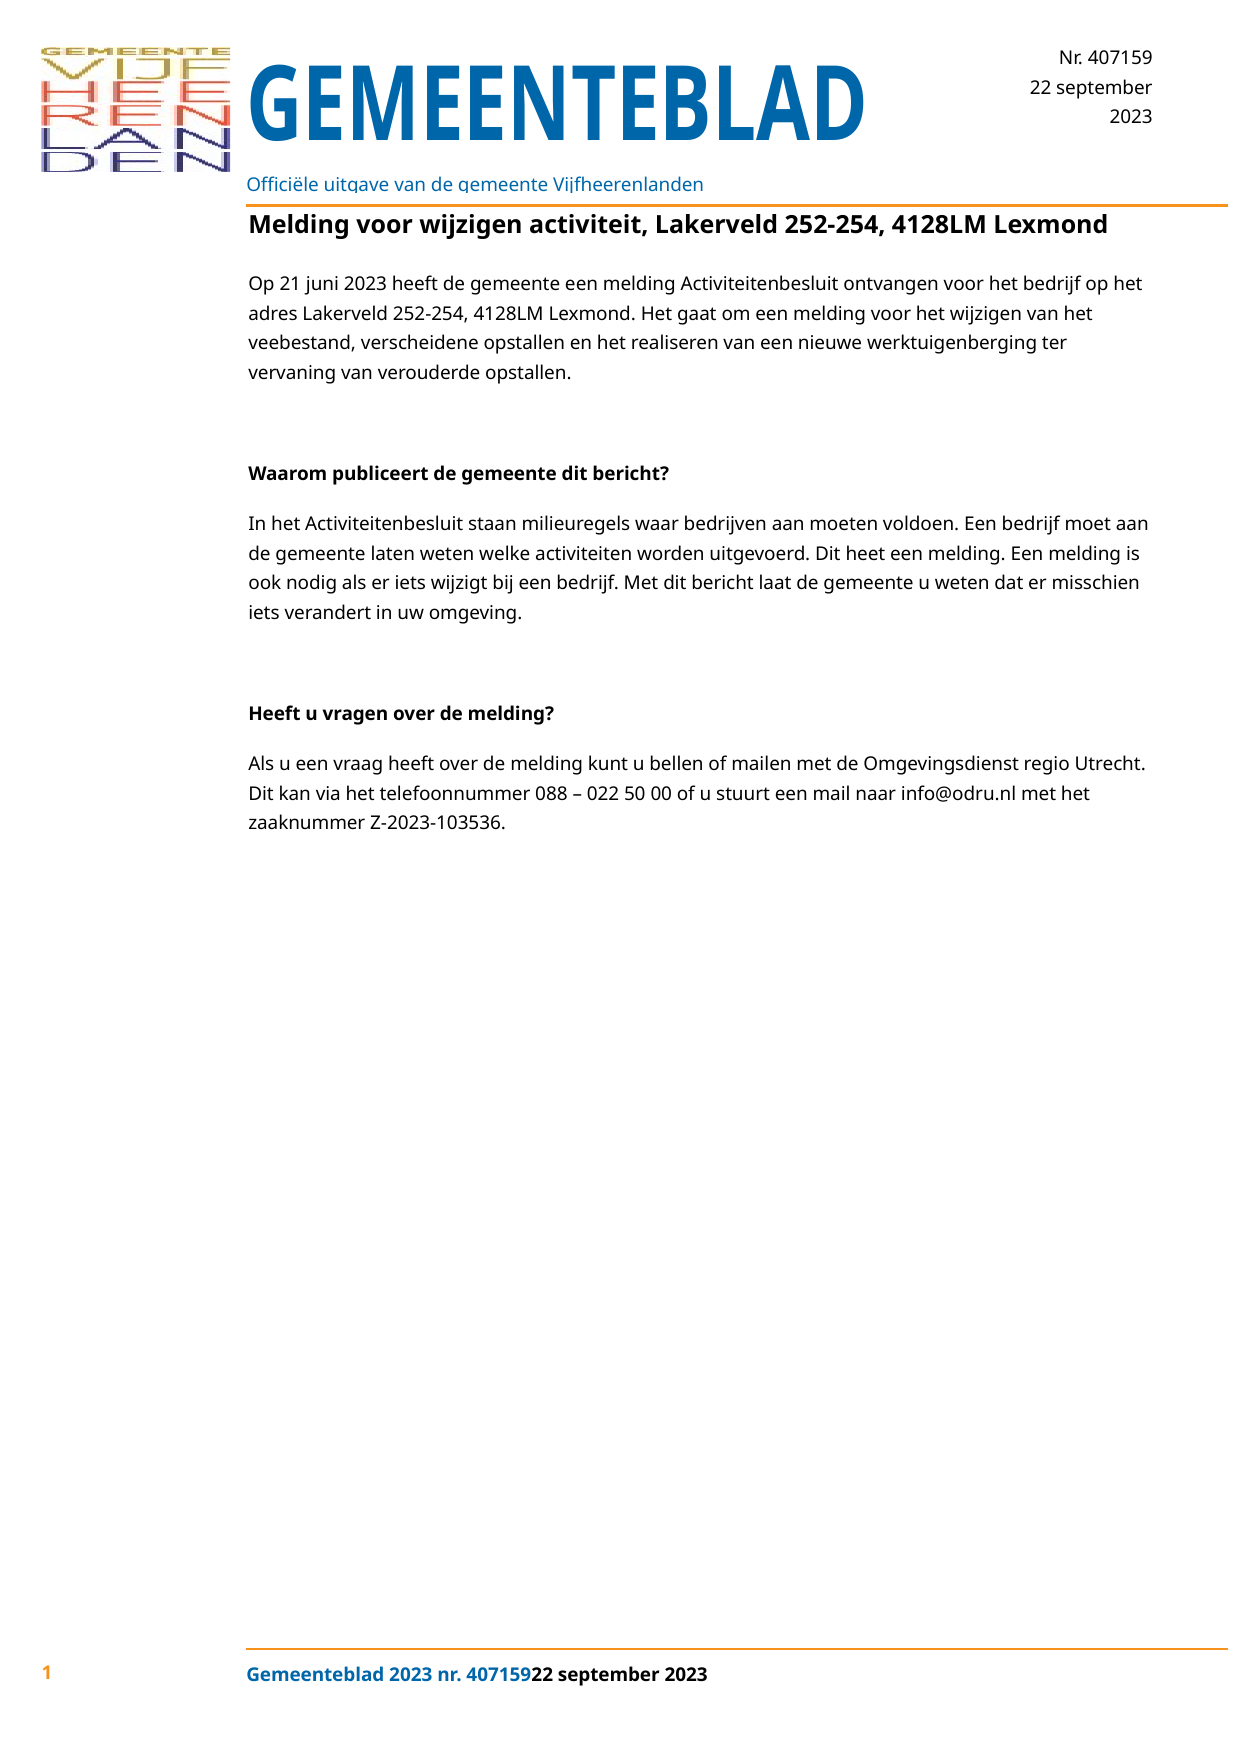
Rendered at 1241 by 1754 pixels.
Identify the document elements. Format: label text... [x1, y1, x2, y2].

text Heeft u vragen over de melding? [248, 700, 1152, 726]
text In het Activiteitenbesluit staan milieuregels waar bedrijven aan moeten voldoen. Een bedrijf moet aan de gemeente laten weten welke activiteiten worden uitgevoerd. Dit heet een melding. Een melding is ook nodig als er iets wijzigt bij een bedrijf. Met dit bericht laat de gemeente u weten dat er misschien iets verandert in uw omgeving. [248, 510, 1152, 625]
text Waarom publiceert de gemeente dit bericht? [248, 460, 1152, 486]
text Op 21 juni 2023 heeft de gemeente een melding Activiteitenbesluit ontvangen voor het bedrijf op het adres Lakerveld 252-254, 4128LM Lexmond. Het gaat om een melding voor het wijzigen van het veebestand, verscheidene opstallen en het realiseren van een nieuwe werktuigenberging ter vervaning van verouderde opstallen. [248, 270, 1152, 385]
text Als u een vraag heeft over de melding kunt u bellen of mailen met de Omgevingsdienst regio Utrecht. Dit kan via het telefoonnummer 088 – 022 50 00 of u stuurt een mail naar info@odru.nl met het zaaknummer Z-2023-103536. [248, 750, 1152, 835]
picture [41, 47, 231, 172]
text Melding voor wijzigen activiteit, Lakerveld 252-254, 4128LM Lexmond [248, 207, 1152, 241]
